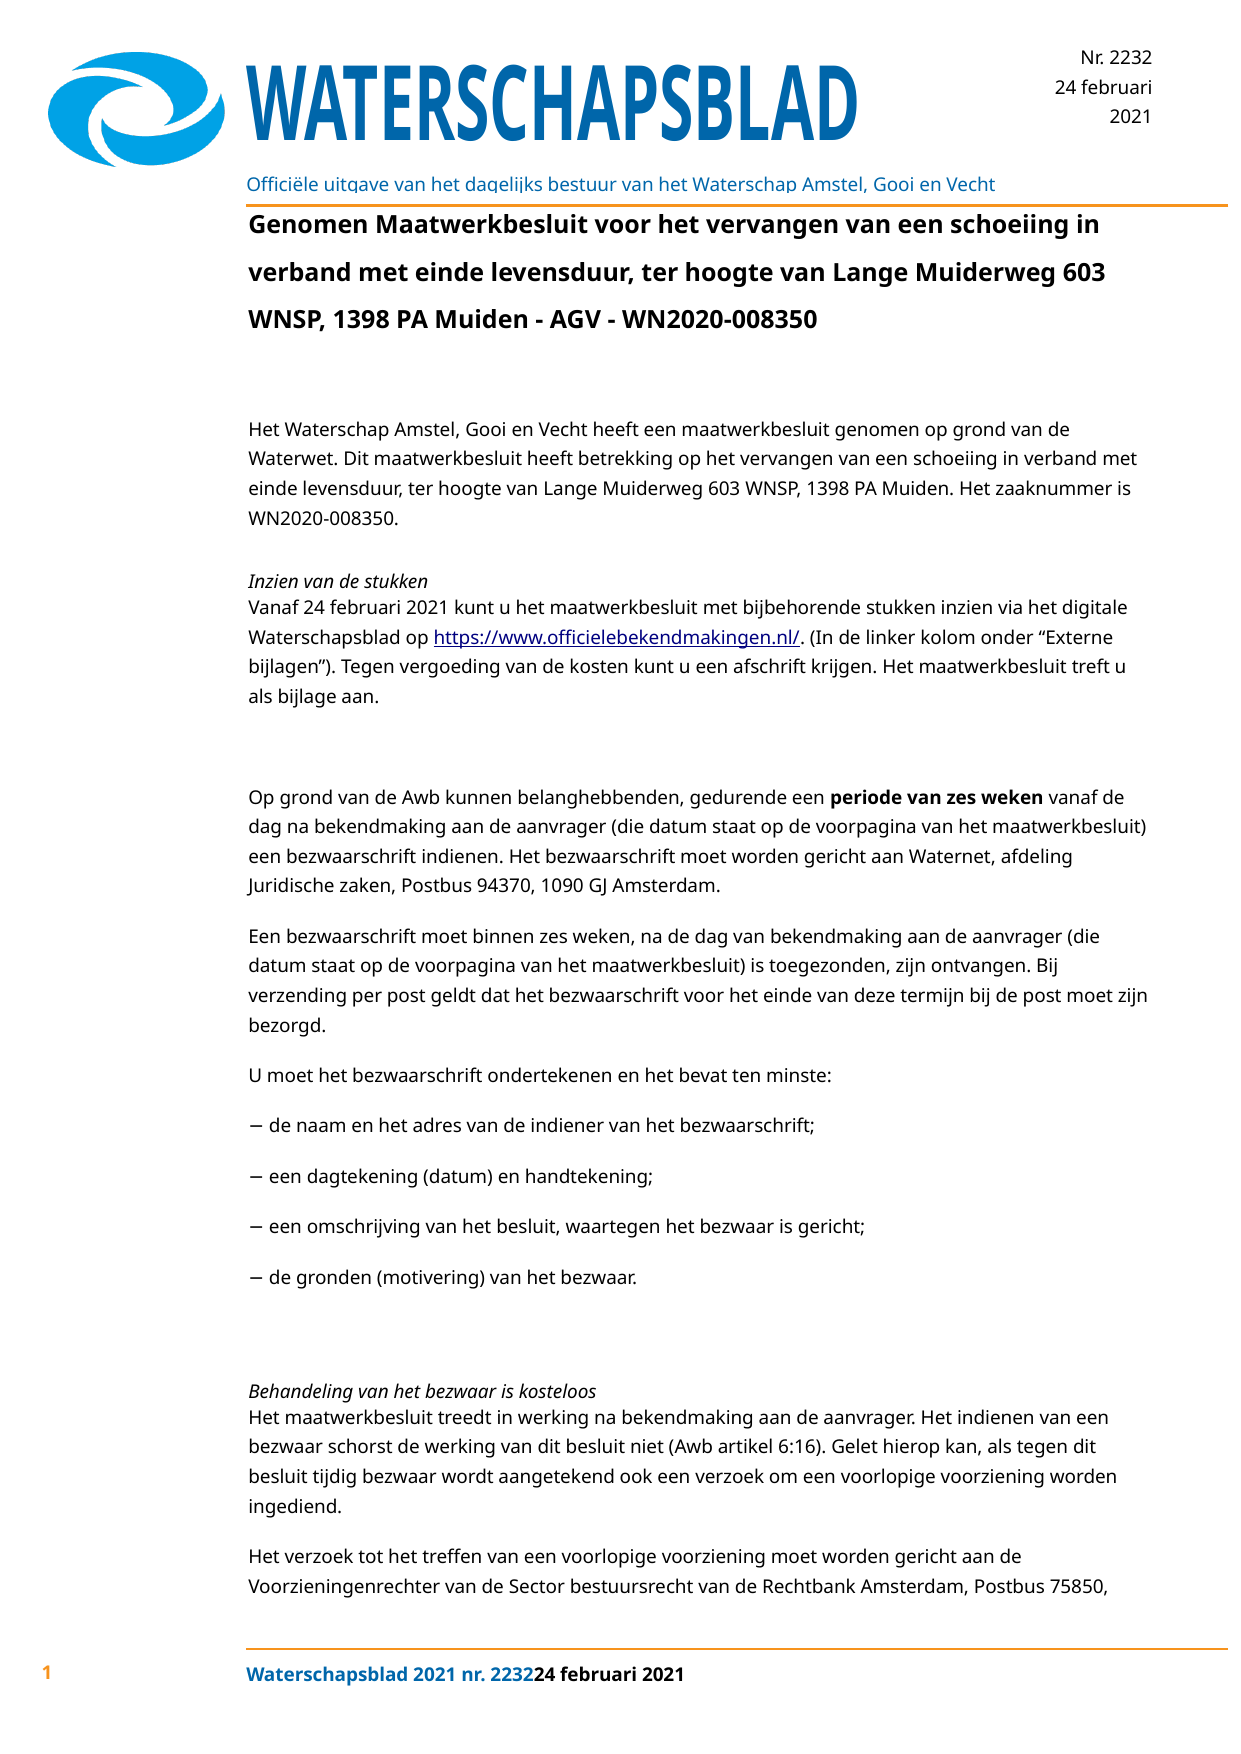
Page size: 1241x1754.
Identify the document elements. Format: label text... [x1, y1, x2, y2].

text − een omschrijving van het besluit, waartegen het bezwaar is gericht; [248, 1213, 1152, 1239]
text Inzien van de stukken [248, 569, 1152, 594]
text Vanaf 24 februari 2021 kunt u het maatwerkbesluit met bijbehorende stukken inzien via het digitale Waterschapsblad op https://www.officielebekendmakingen.nl/. (In de linker kolom onder “Externe bijlagen”). Tegen vergoeding van de kosten kunt u een afschrift krijgen. Het maatwerkbesluit treft u als bijlage aan. [248, 594, 1152, 709]
text Genomen Maatwerkbesluit voor het vervangen van een schoeiing in verband met einde levensduur, ter hoogte van Lange Muiderweg 603 WNSP, 1398 PA Muiden - AGV - WN2020-008350 [248, 207, 1152, 336]
text Op grond van de Awb kunnen belanghebbenden, gedurende een periode van zes weken vanaf de dag na bekendmaking aan de aanvrager (die datum staat op de voorpagina van het maatwerkbesluit) een bezwaarschrift indienen. Het bezwaarschrift moet worden gericht aan Waternet, afdeling Juridische zaken, Postbus 94370, 1090 GJ Amsterdam. [248, 784, 1152, 898]
text Het maatwerkbesluit treedt in werking na bekendmaking aan de aanvrager. Het indienen van een bezwaar schorst de werking van dit besluit niet (Awb artikel 6:16). Gelet hierop kan, als tegen dit besluit tijdig bezwaar wordt aangetekend ook een verzoek om een voorlopige voorziening worden ingediend. [248, 1404, 1152, 1518]
text Het verzoek tot het treffen van een voorlopige voorziening moet worden gericht aan de Voorzieningenrechter van de Sector bestuursrecht van de Rechtbank Amsterdam, Postbus 75850, [248, 1543, 1152, 1598]
text Een bezwaarschrift moet binnen zes weken, na de dag van bekendmaking aan de aanvrager (die datum staat op de voorpagina van het maatwerkbesluit) is toegezonden, zijn ontvangen. Bij verzending per post geldt dat het bezwaarschrift voor het einde van deze termijn bij de post moet zijn bezorgd. [248, 923, 1152, 1038]
text − de gronden (motivering) van het bezwaar. [248, 1264, 1152, 1290]
picture [41, 47, 231, 172]
text − een dagtekening (datum) en handtekening; [248, 1163, 1152, 1189]
text Behandeling van het bezwaar is kosteloos [248, 1378, 1152, 1404]
text U moet het bezwaarschrift ondertekenen en het bevat ten minste: [248, 1062, 1152, 1088]
text Het Waterschap Amstel, Gooi en Vecht heeft een maatwerkbesluit genomen op grond van de Waterwet. Dit maatwerkbesluit heeft betrekking op het vervangen van een schoeiing in verband met einde levensduur, ter hoogte van Lange Muiderweg 603 WNSP, 1398 PA Muiden. Het zaaknummer is WN2020-008350. [248, 416, 1152, 530]
text − de naam en het adres van de indiener van het bezwaarschrift; [248, 1113, 1152, 1138]
